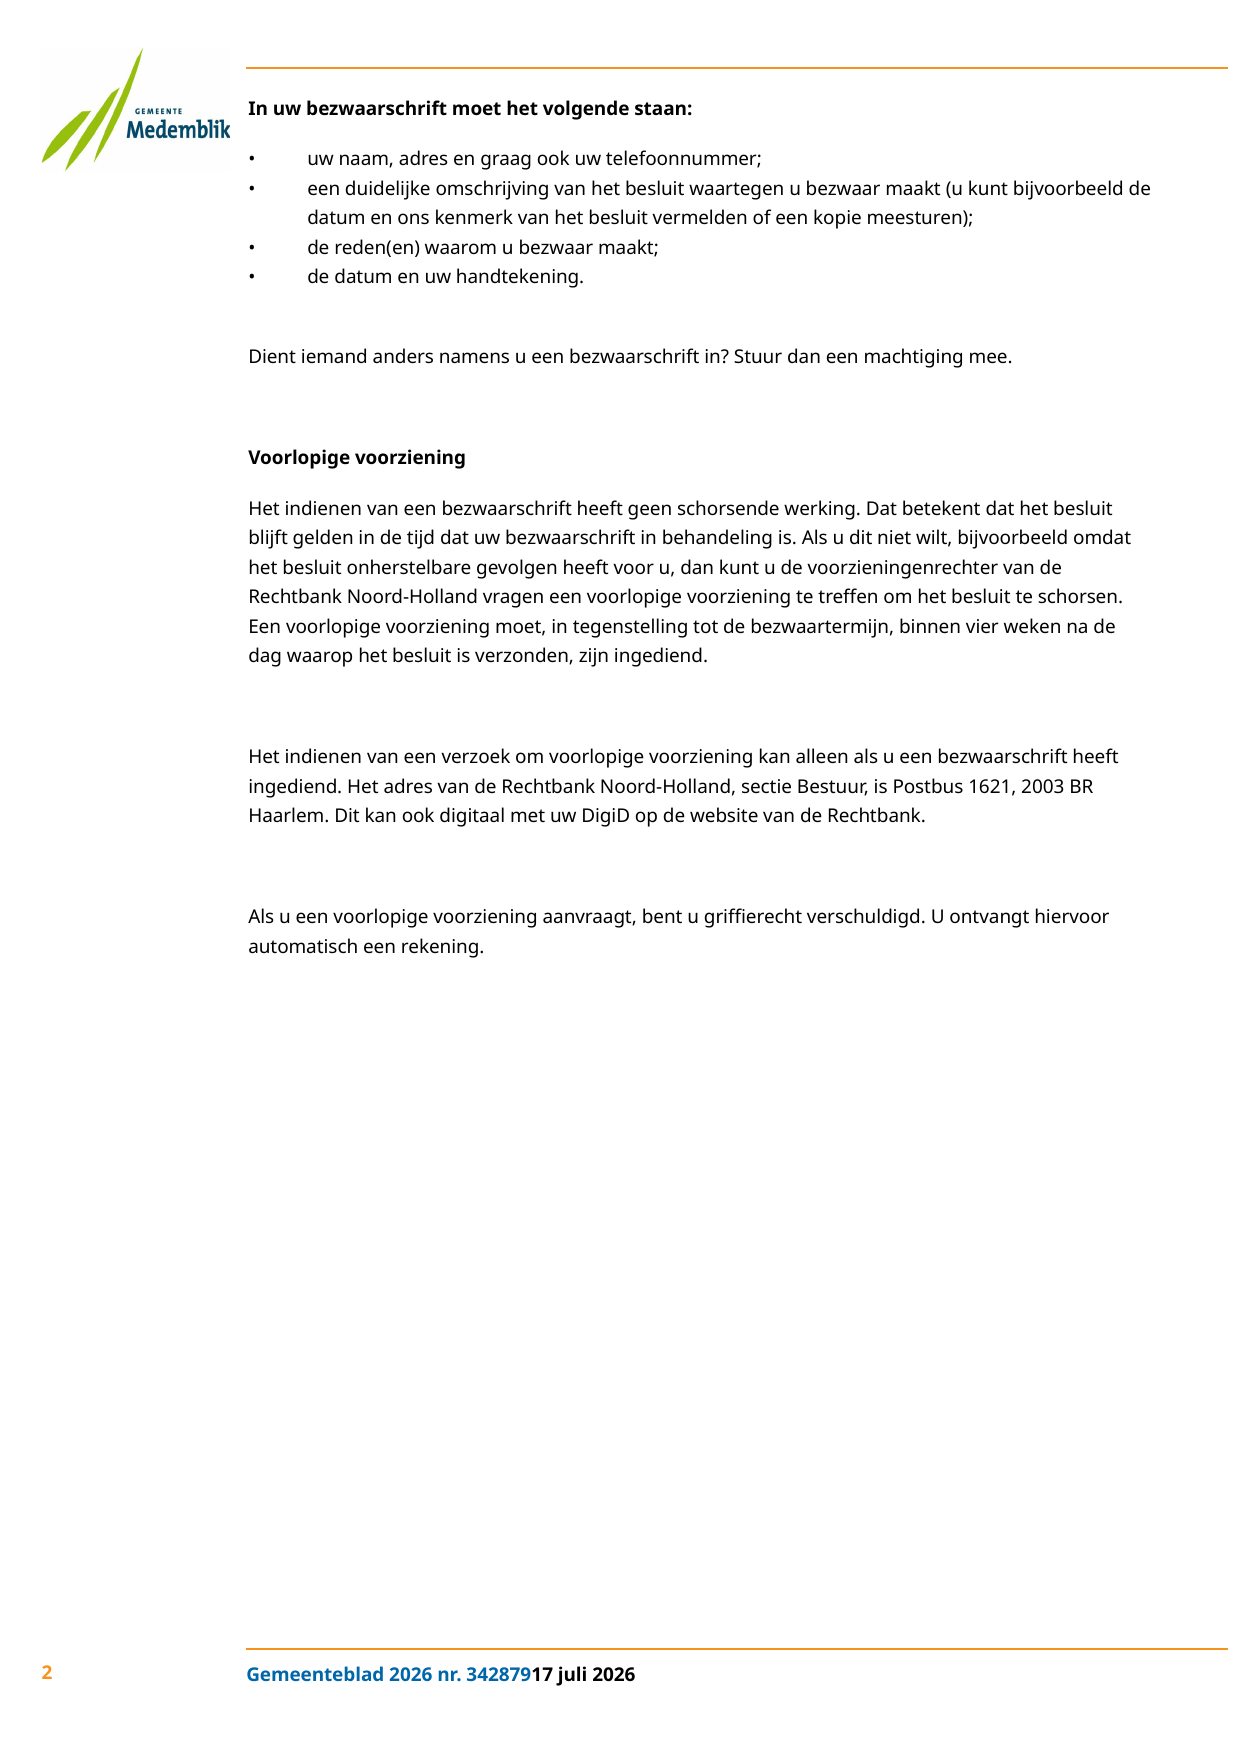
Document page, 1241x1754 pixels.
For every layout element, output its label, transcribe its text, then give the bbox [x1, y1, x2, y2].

text Dient iemand anders namens u een bezwaarschrift in? Stuur dan een machtiging mee. [248, 343, 1152, 369]
text Voorlopige voorziening [248, 444, 1152, 470]
text Het indienen van een verzoek om voorlopige voorziening kan alleen als u een bezwaarschrift heeft ingediend. Het adres van de Rechtbank Noord-Holland, sectie Bestuur, is Postbus 1621, 2003 BR Haarlem. Dit kan ook digitaal met uw DigiD op de website van de Rechtbank. [248, 743, 1152, 828]
text Het indienen van een bezwaarschrift heeft geen schorsende werking. Dat betekent dat het besluit blijft gelden in de tijd dat uw bezwaarschrift in behandeling is. Als u dit niet wilt, bijvoorbeeld omdat het besluit onherstelbare gevolgen heeft voor u, dan kunt u de voorzieningenrechter van de Rechtbank Noord-Holland vragen een voorlopige voorziening te treffen om het besluit te schorsen. Een voorlopige voorziening moet, in tegenstelling tot de bezwaartermijn, binnen vier weken na de dag waarop het besluit is verzonden, zijn ingediend. [248, 495, 1152, 668]
picture [41, 47, 231, 172]
list de reden(en) waarom u bezwaar maakt; [248, 234, 1152, 260]
list de datum en uw handtekening. [248, 263, 1152, 289]
text Als u een voorlopige voorziening aanvraagt, bent u griffierecht verschuldigd. U ontvangt hiervoor automatisch een rekening. [248, 903, 1152, 959]
text In uw bezwaarschrift moet het volgende staan: [248, 95, 1152, 121]
list uw naam, adres en graag ook uw telefoonnummer; [248, 145, 1152, 171]
list een duidelijke omschrijving van het besluit waartegen u bezwaar maakt (u kunt bijvoorbeeld de datum en ons kenmerk van het besluit vermelden of een kopie meesturen); [248, 175, 1152, 230]
